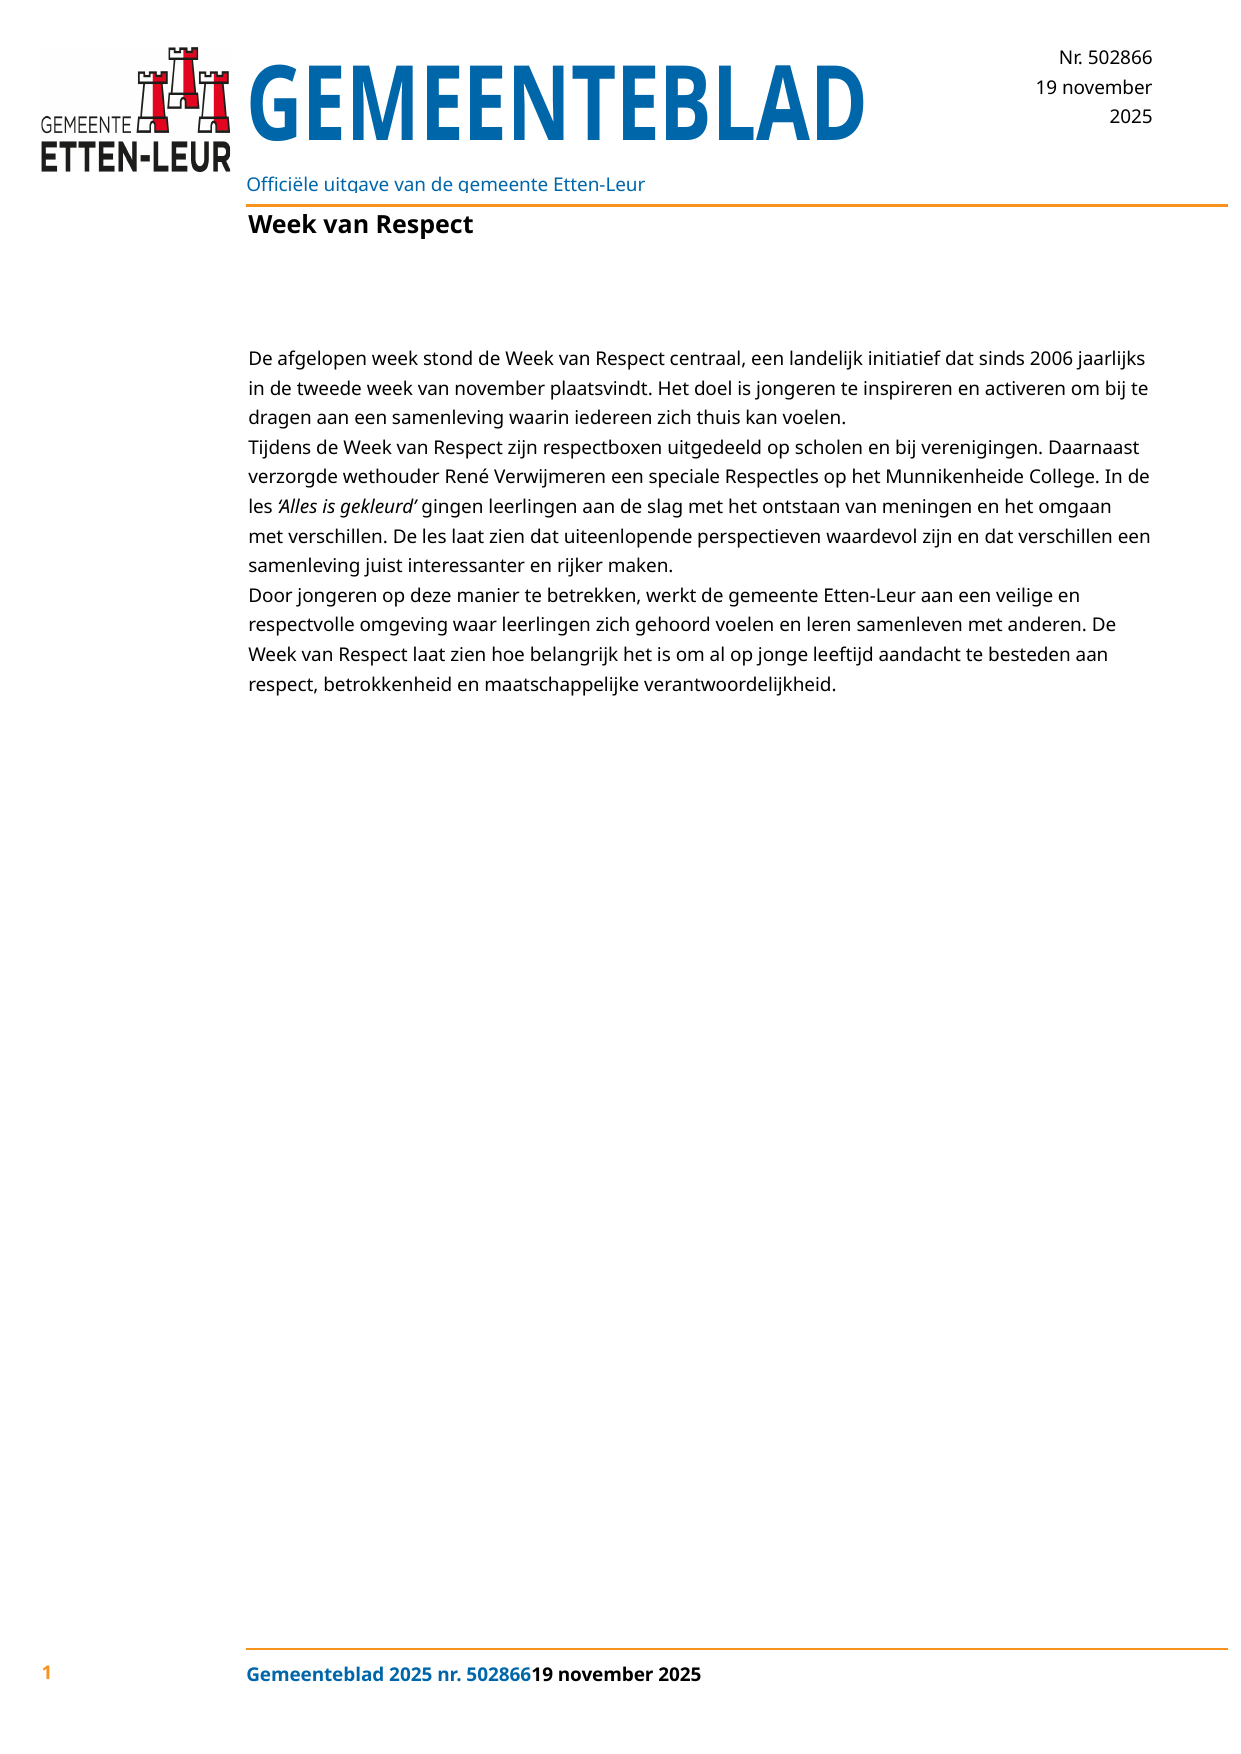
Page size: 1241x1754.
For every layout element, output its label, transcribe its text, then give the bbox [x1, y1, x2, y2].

text Week van Respect [248, 207, 1152, 241]
text Tijdens de Week van Respect zijn respectboxen uitgedeeld op scholen en bij verenigingen. Daarnaast verzorgde wethouder René Verwijmeren een speciale Respectles op het Munnikenheide College. In de les ‘Alles is gekleurd’ gingen leerlingen aan de slag met het ontstaan van meningen en het omgaan met verschillen. De les laat zien dat uiteenlopende perspectieven waardevol zijn en dat verschillen een samenleving juist interessanter en rijker maken. [248, 434, 1152, 578]
text De afgelopen week stond de Week van Respect centraal, een landelijk initiatief dat sinds 2006 jaarlijks in de tweede week van november plaatsvindt. Het doel is jongeren te inspireren en activeren om bij te dragen aan een samenleving waarin iedereen zich thuis kan voelen. [248, 345, 1152, 430]
text Door jongeren op deze manier te betrekken, werkt de gemeente Etten-Leur aan een veilige en respectvolle omgeving waar leerlingen zich gehoord voelen en leren samenleven met anderen. De Week van Respect laat zien hoe belangrijk het is om al op jonge leeftijd aandacht te besteden aan respect, betrokkenheid en maatschappelijke verantwoordelijkheid. [248, 582, 1152, 696]
picture [41, 47, 231, 172]
